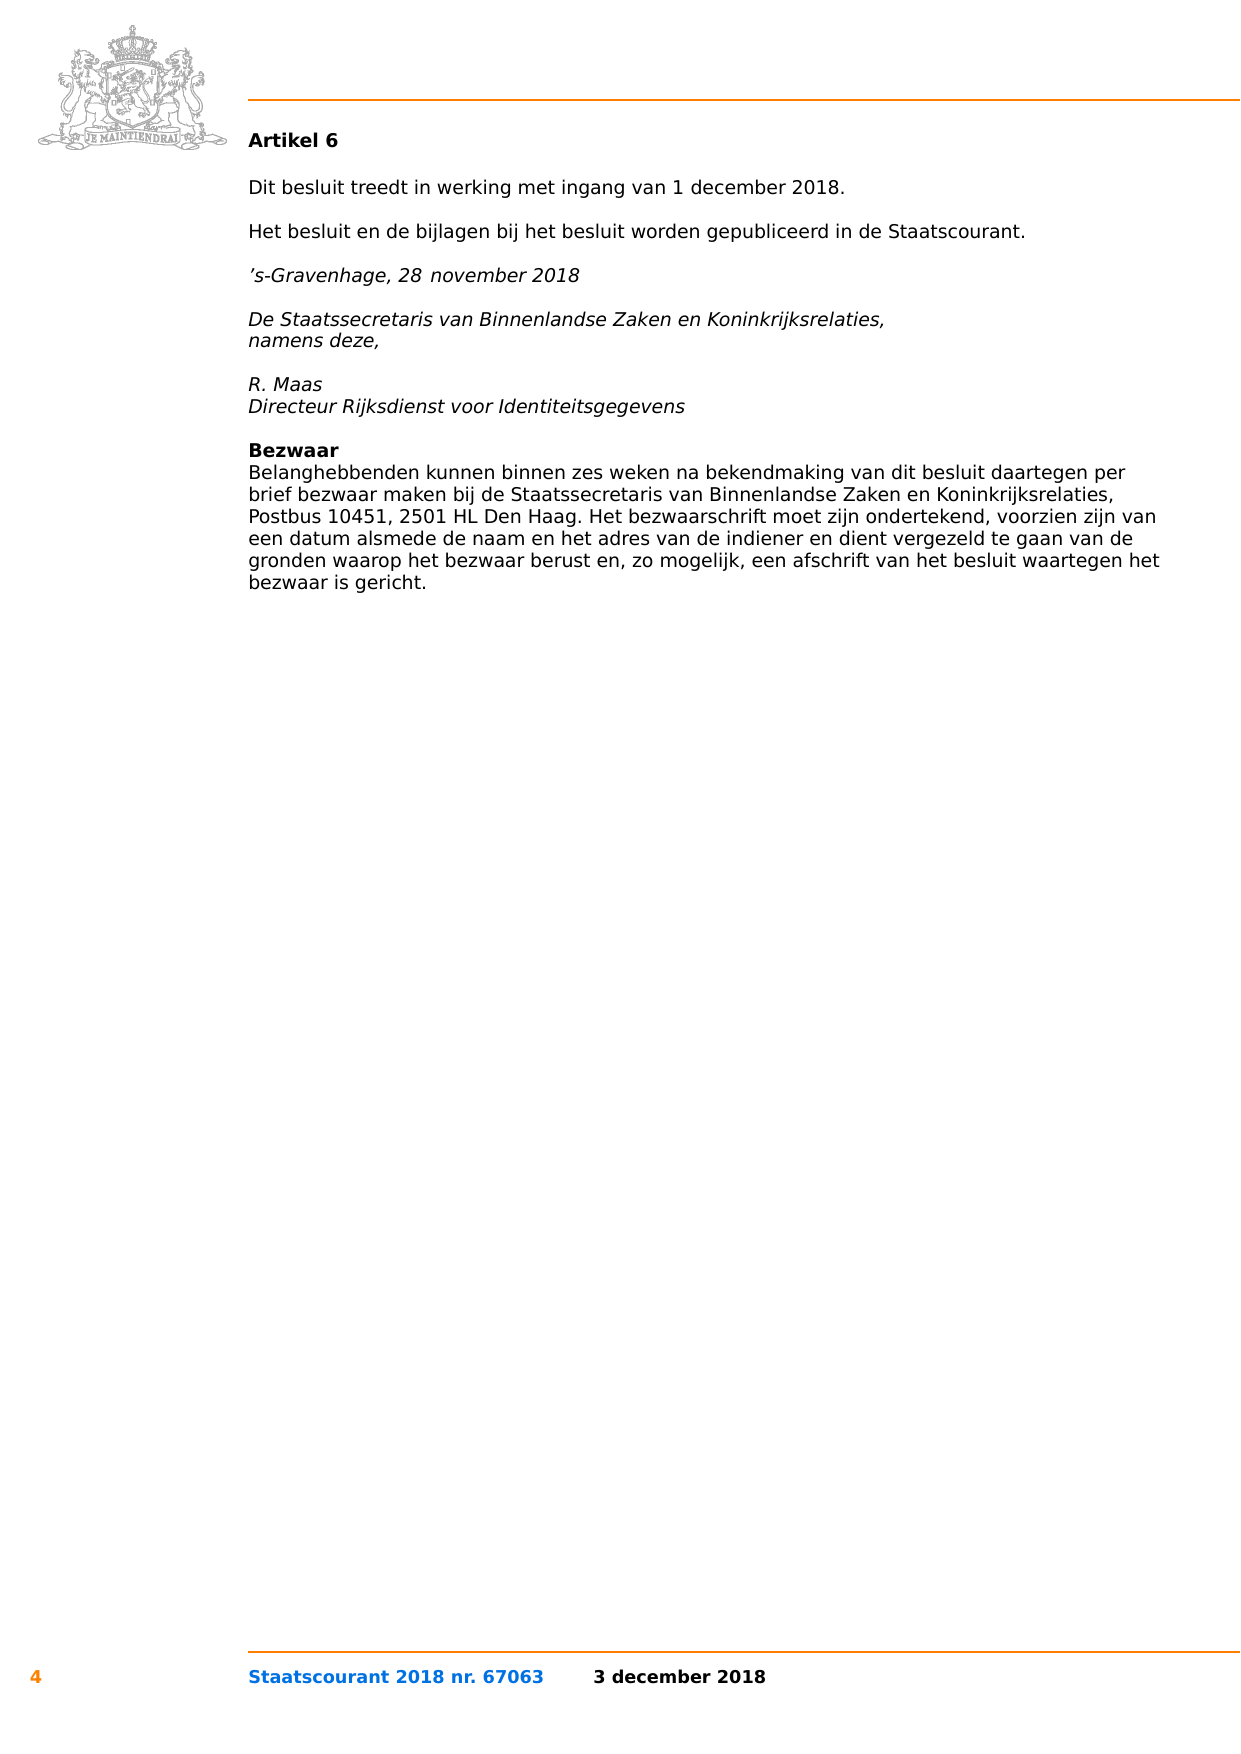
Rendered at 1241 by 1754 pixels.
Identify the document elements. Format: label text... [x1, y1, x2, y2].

text Het besluit en de bijlagen bij het besluit worden gepubliceerd in de Staatscourant. [248, 221, 1163, 243]
text Bezwaar [248, 440, 1163, 462]
text De Staatssecretaris van Binnenlandse Zaken en Koninkrijksrelaties, namens deze, R. Maas Directeur Rijksdienst voor Identiteitsgegevens [248, 308, 1163, 418]
text ’s-Gravenhage, 28 november 2018 [248, 264, 1163, 287]
text Dit besluit treedt in werking met ingang van 1 december 2018. [248, 177, 1163, 199]
picture [38, 25, 227, 150]
subtitle Artikel 6 [248, 130, 1163, 152]
text Belanghebbenden kunnen binnen zes weken na bekendmaking van dit besluit daartegen per brief bezwaar maken bij de Staatssecretaris van Binnenlandse Zaken en Koninkrijksrelaties, Postbus 10451, 2501 HL Den Haag. Het bezwaarschrift moet zijn ondertekend, voorzien zijn van een datum alsmede de naam en het adres van de indiener en dient vergezeld te gaan van de gronden waarop het bezwaar berust en, zo mogelijk, een afschrift van het besluit waartegen het bezwaar is gericht. [248, 462, 1163, 594]
